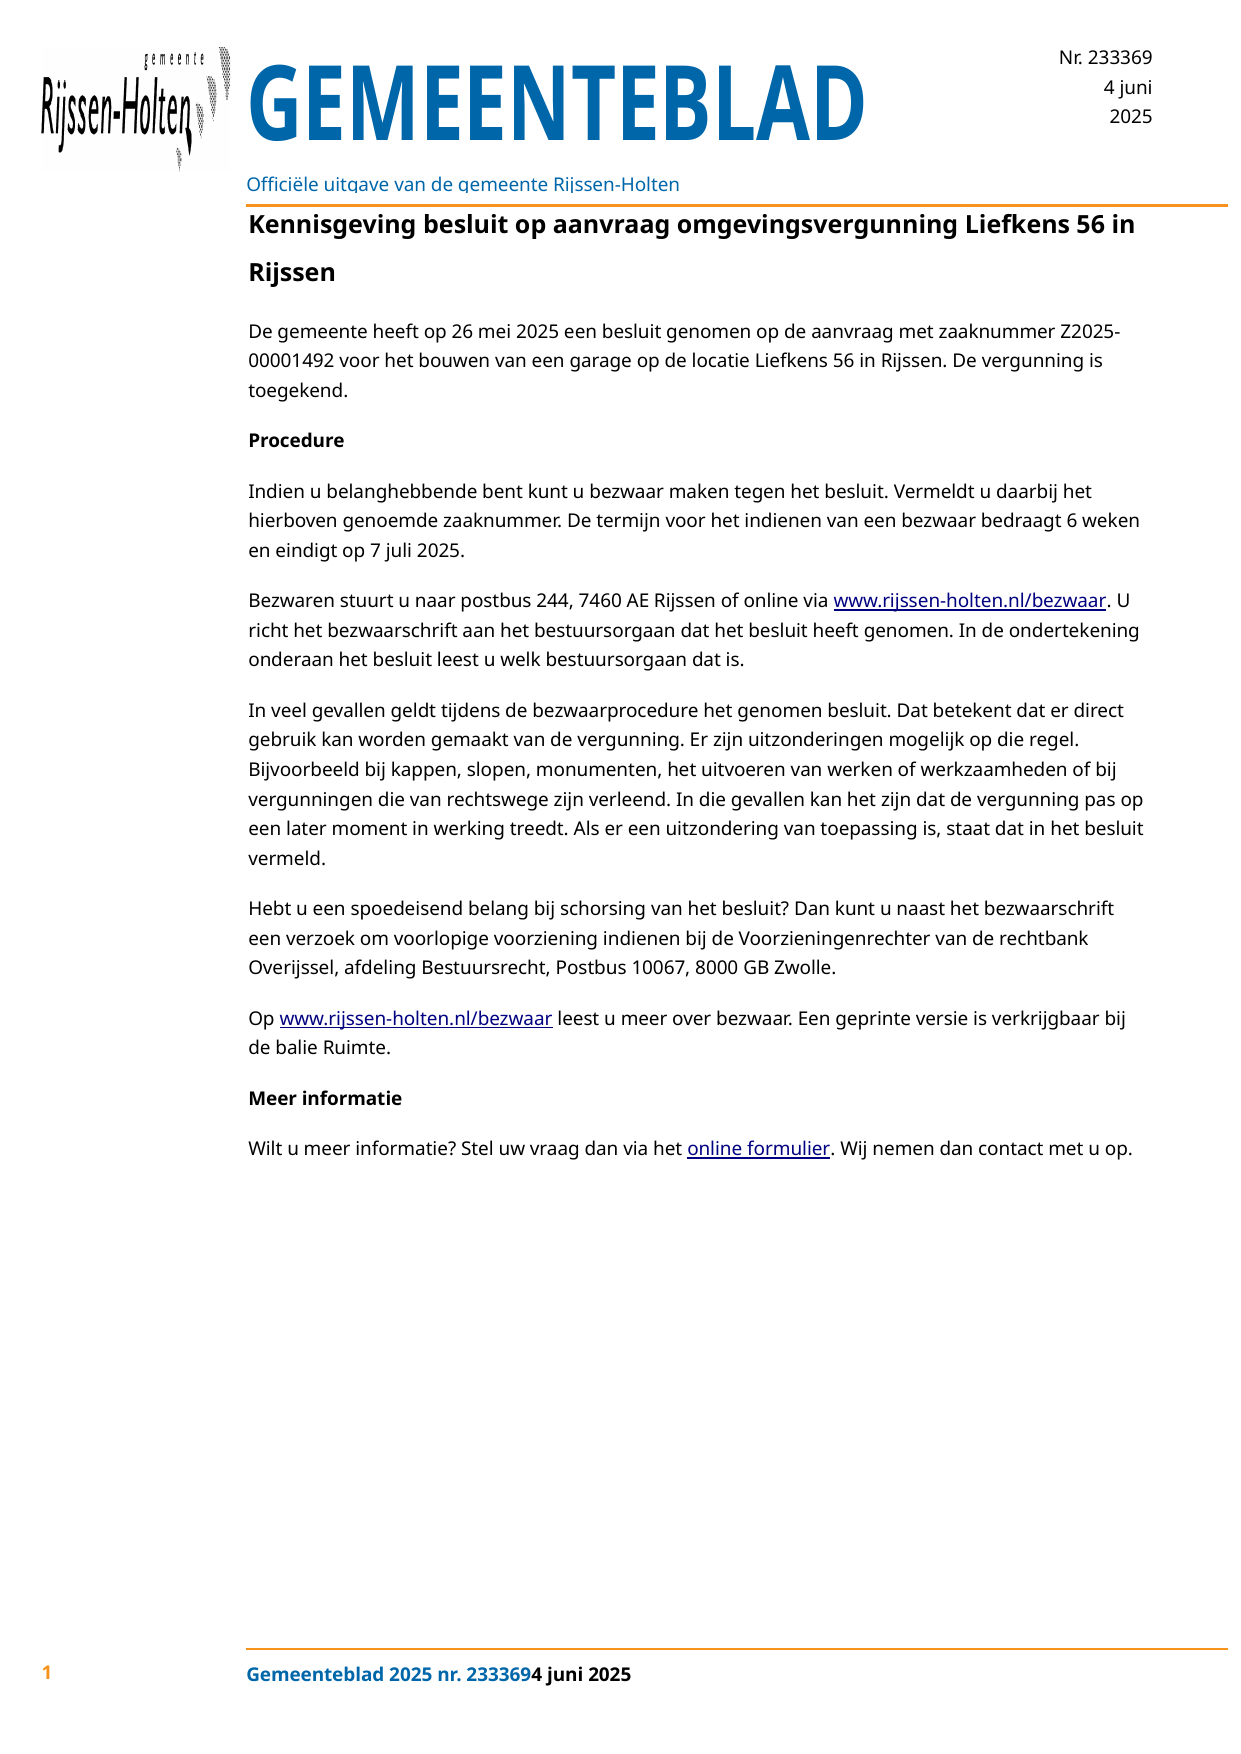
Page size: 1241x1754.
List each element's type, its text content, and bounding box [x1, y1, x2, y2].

text De gemeente heeft op 26 mei 2025 een besluit genomen op de aanvraag met zaaknummer Z2025-00001492 voor het bouwen van een garage op de locatie Liefkens 56 in Rijssen. De vergunning is toegekend. [248, 318, 1152, 403]
text Indien u belanghebbende bent kunt u bezwaar maken tegen het besluit. Vermeldt u daarbij het hierboven genoemde zaaknummer. De termijn voor het indienen van een bezwaar bedraagt 6 weken en eindigt op 7 juli 2025. [248, 478, 1152, 563]
text In veel gevallen geldt tijdens de bezwaarprocedure het genomen besluit. Dat betekent dat er direct gebruik kan worden gemaakt van de vergunning. Er zijn uitzonderingen mogelijk op die regel. Bijvoorbeeld bij kappen, slopen, monumenten, het uitvoeren van werken of werkzaamheden of bij vergunningen die van rechtswege zijn verleend. In die gevallen kan het zijn dat de vergunning pas op een later moment in werking treedt. Als er een uitzondering van toepassing is, staat dat in het besluit vermeld. [248, 697, 1152, 871]
text Wilt u meer informatie? Stel uw vraag dan via het online formulier. Wij nemen dan contact met u op. [248, 1135, 1152, 1161]
text Bezwaren stuurt u naar postbus 244, 7460 AE Rijssen of online via www.rijssen-holten.nl/bezwaar. U richt het bezwaarschrift aan het bestuursorgaan dat het besluit heeft genomen. In de ondertekening onderaan het besluit leest u welk bestuursorgaan dat is. [248, 587, 1152, 672]
text Meer informatie [248, 1085, 1152, 1111]
text Hebt u een spoedeisend belang bij schorsing van het besluit? Dan kunt u naast het bezwaarschrift een verzoek om voorlopige voorziening indienen bij de Voorzieningenrechter van de rechtbank Overijssel, afdeling Bestuursrecht, Postbus 10067, 8000 GB Zwolle. [248, 895, 1152, 980]
picture [41, 47, 231, 172]
text Procedure [248, 427, 1152, 453]
text Kennisgeving besluit op aanvraag omgevingsvergunning Liefkens 56 in Rijssen [248, 207, 1152, 288]
text Op www.rijssen-holten.nl/bezwaar leest u meer over bezwaar. Een geprinte versie is verkrijgbaar bij de balie Ruimte. [248, 1005, 1152, 1060]
